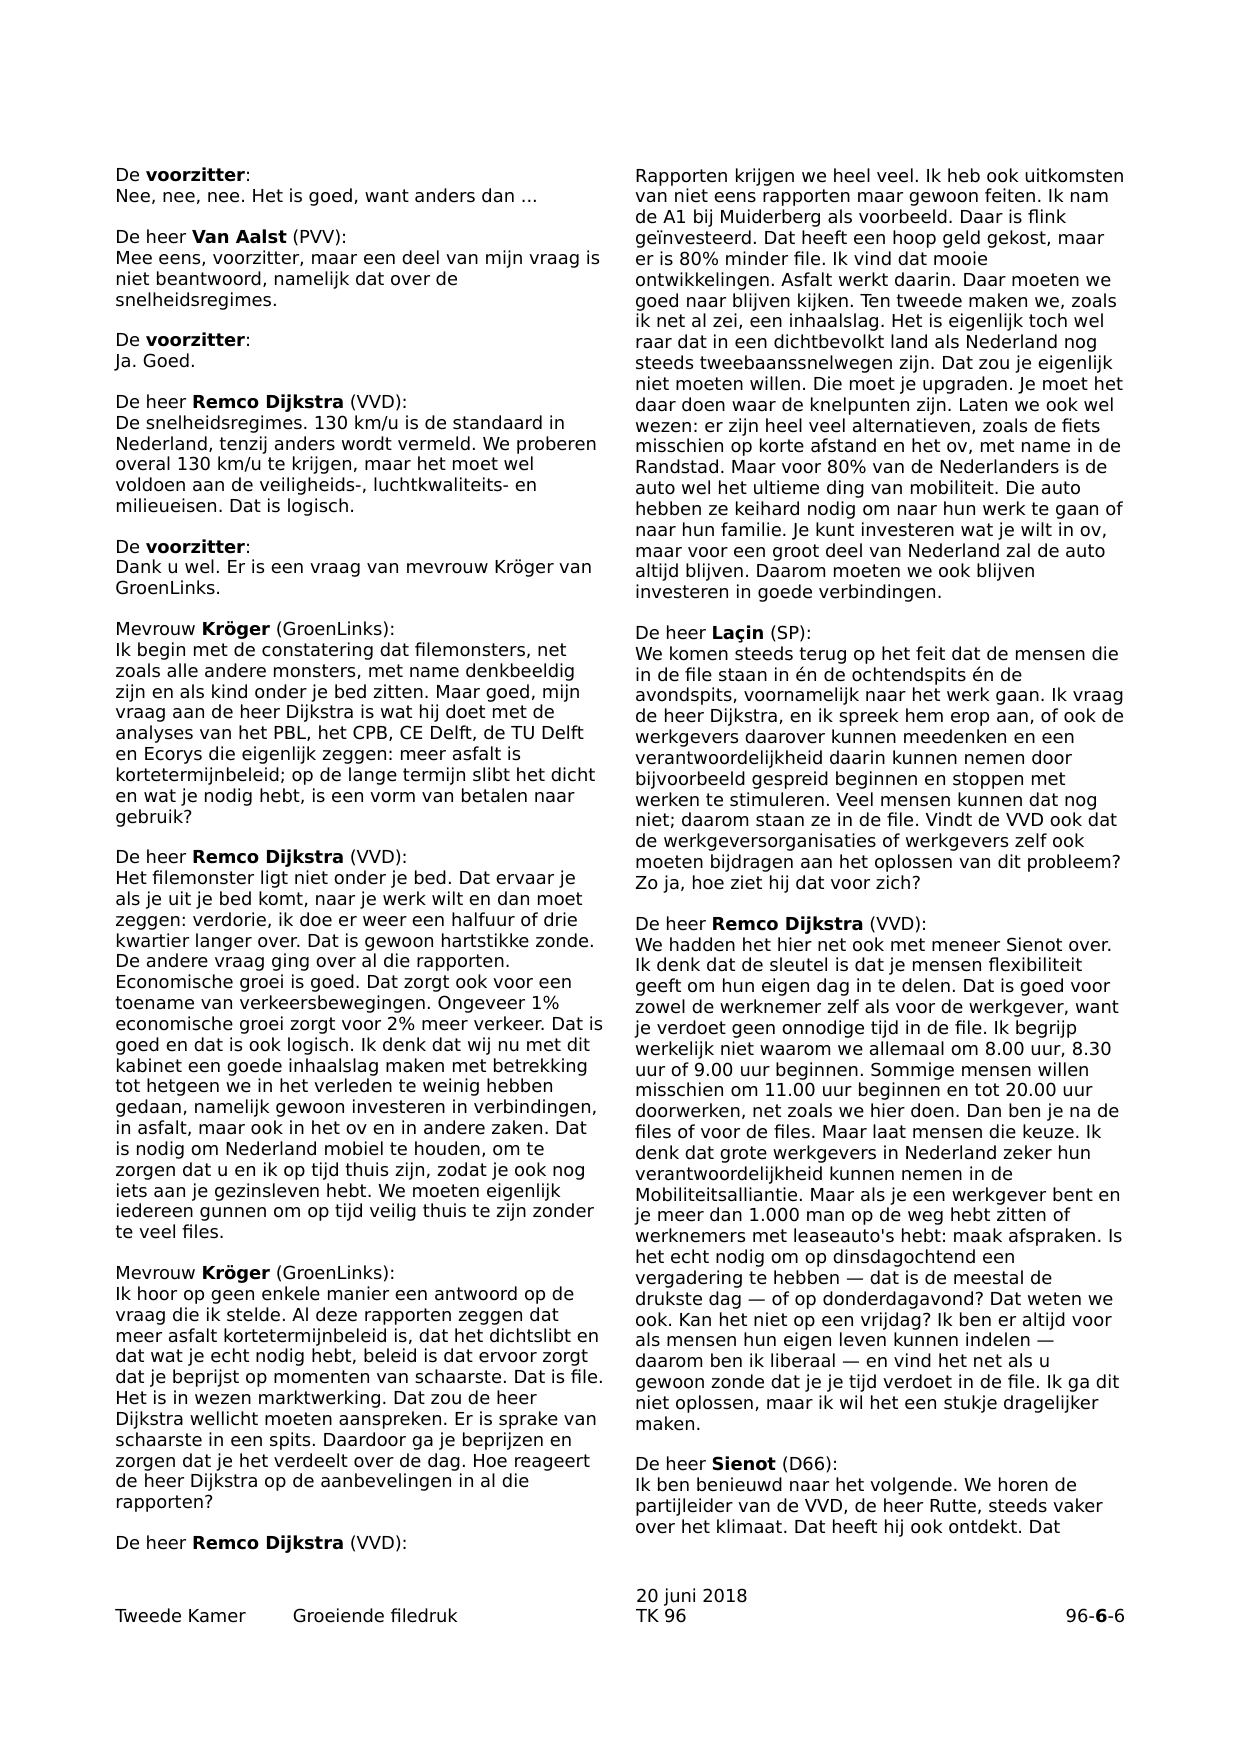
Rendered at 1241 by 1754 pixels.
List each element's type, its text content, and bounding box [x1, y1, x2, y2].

text Dank u wel. Er is een vraag van mevrouw Kröger van GroenLinks. [115, 557, 605, 599]
text De heer Remco Dijkstra (VVD): [115, 1533, 605, 1553]
text Rapporten krijgen we heel veel. Ik heb ook uitkomsten van niet eens rapporten maar gewoon feiten. Ik nam de A1 bij Muiderberg als voorbeeld. Daar is flink geïnvesteerd. Dat heeft een hoop geld gekost, maar er is 80% minder file. Ik vind dat mooie ontwikkelingen. Asfalt werkt daarin. Daar moeten we goed naar blijven kijken. Ten tweede maken we, zoals ik net al zei, een inhaalslag. Het is eigenlijk toch wel raar dat in een dichtbevolkt land als Nederland nog steeds tweebaanssnelwegen zijn. Dat zou je eigenlijk niet moeten willen. Die moet je upgraden. Je moet het daar doen waar de knelpunten zijn. Laten we ook wel wezen: er zijn heel veel alternatieven, zoals de fiets misschien op korte afstand en het ov, met name in de Randstad. Maar voor 80% van de Nederlanders is de auto wel het ultieme ding van mobiliteit. Die auto hebben ze keihard nodig om naar hun werk te gaan of naar hun familie. Je kunt investeren wat je wilt in ov, maar voor een groot deel van Nederland zal de auto altijd blijven. Daarom moeten we ook blijven investeren in goede verbindingen. [635, 165, 1125, 603]
text Ik ben benieuwd naar het volgende. We horen de partijleider van de VVD, de heer Rutte, steeds vaker over het klimaat. Dat heeft hij ook ontdekt. Dat [635, 1475, 1125, 1537]
text De voorzitter: [115, 165, 605, 186]
text De heer Remco Dijkstra (VVD): [115, 847, 605, 868]
text Het filemonster ligt niet onder je bed. Dat ervaar je als je uit je bed komt, naar je werk wilt en dan moet zeggen: verdorie, ik doe er weer een halfuur of drie kwartier langer over. Dat is gewoon hartstikke zonde. De andere vraag ging over al die rapporten. Economische groei is goed. Dat zorgt ook voor een toename van verkeersbewegingen. Ongeveer 1% economische groei zorgt voor 2% meer verkeer. Dat is goed en dat is ook logisch. Ik denk dat wij nu met dit kabinet een goede inhaalslag maken met betrekking tot hetgeen we in het verleden te weinig hebben gedaan, namelijk gewoon investeren in verbindingen, in asfalt, maar ook in het ov en in andere zaken. Dat is nodig om Nederland mobiel te houden, om te zorgen dat u en ik op tijd thuis zijn, zodat je ook nog iets aan je gezinsleven hebt. We moeten eigenlijk iedereen gunnen om op tijd veilig thuis te zijn zonder te veel files. [115, 868, 605, 1243]
text Mevrouw Kröger (GroenLinks): [115, 619, 605, 640]
text Ja. Goed. [115, 351, 605, 372]
text De snelheidsregimes. 130 km/u is de standaard in Nederland, tenzij anders wordt vermeld. We proberen overal 130 km/u te krijgen, maar het moet wel voldoen aan de veiligheids-, luchtkwaliteits- en milieueisen. Dat is logisch. [115, 412, 605, 517]
text De heer Laçin (SP): [635, 623, 1125, 643]
text Ik begin met de constatering dat filemonsters, net zoals alle andere monsters, met name denkbeeldig zijn en als kind onder je bed zitten. Maar goed, mijn vraag aan de heer Dijkstra is wat hij doet met de analyses van het PBL, het CPB, CE Delft, de TU Delft en Ecorys die eigenlijk zeggen: meer asfalt is kortetermijnbeleid; op de lange termijn slibt het dicht en wat je nodig hebt, is een vorm van betalen naar gebruik? [115, 640, 605, 827]
text De voorzitter: [115, 330, 605, 351]
text De heer Sienot (D66): [635, 1454, 1125, 1475]
text Nee, nee, nee. Het is goed, want anders dan ... [115, 186, 605, 207]
text De heer Remco Dijkstra (VVD): [115, 392, 605, 412]
text Mevrouw Kröger (GroenLinks): [115, 1263, 605, 1284]
text We hadden het hier net ook met meneer Sienot over. Ik denk dat de sleutel is dat je mensen flexibiliteit geeft om hun eigen dag in te delen. Dat is goed voor zowel de werknemer zelf als voor de werkgever, want je verdoet geen onnodige tijd in de file. Ik begrijp werkelijk niet waarom we allemaal om 8.00 uur, 8.30 uur of 9.00 uur beginnen. Sommige mensen willen misschien om 11.00 uur beginnen en tot 20.00 uur doorwerken, net zoals we hier doen. Dan ben je na de files of voor de files. Maar laat mensen die keuze. Ik denk dat grote werkgevers in Nederland zeker hun verantwoordelijkheid kunnen nemen in de Mobiliteitsalliantie. Maar als je een werkgever bent en je meer dan 1.000 man op de weg hebt zitten of werknemers met leaseauto's hebt: maak afspraken. Is het echt nodig om op dinsdagochtend een vergadering te hebben — dat is de meestal de drukste dag — of op donderdagavond? Dat weten we ook. Kan het niet op een vrijdag? Ik ben er altijd voor als mensen hun eigen leven kunnen indelen — daarom ben ik liberaal — en vind het net als u gewoon zonde dat je je tijd verdoet in de file. Ik ga dit niet oplossen, maar ik wil het een stukje dragelijker maken. [635, 934, 1125, 1434]
text De voorzitter: [115, 537, 605, 557]
text Mee eens, voorzitter, maar een deel van mijn vraag is niet beantwoord, namelijk dat over de snelheidsregimes. [115, 248, 605, 310]
text We komen steeds terug op het feit dat de mensen die in de file staan in én de ochtendspits én de avondspits, voornamelijk naar het werk gaan. Ik vraag de heer Dijkstra, en ik spreek hem erop aan, of ook de werkgevers daarover kunnen meedenken en een verantwoordelijkheid daarin kunnen nemen door bijvoorbeeld gespreid beginnen en stoppen met werken te stimuleren. Veel mensen kunnen dat nog niet; daarom staan ze in de file. Vindt de VVD ook dat de werkgeversorganisaties of werkgevers zelf ook moeten bijdragen aan het oplossen van dit probleem? Zo ja, hoe ziet hij dat voor zich? [635, 643, 1125, 893]
text De heer Van Aalst (PVV): [115, 227, 605, 248]
text Ik hoor op geen enkele manier een antwoord op de vraag die ik stelde. Al deze rapporten zeggen dat meer asfalt kortetermijnbeleid is, dat het dichtslibt en dat wat je echt nodig hebt, beleid is dat ervoor zorgt dat je beprijst op momenten van schaarste. Dat is file. Het is in wezen marktwerking. Dat zou de heer Dijkstra wellicht moeten aanspreken. Er is sprake van schaarste in een spits. Daardoor ga je beprijzen en zorgen dat je het verdeelt over de dag. Hoe reageert de heer Dijkstra op de aanbevelingen in al die rapporten? [115, 1284, 605, 1513]
text De heer Remco Dijkstra (VVD): [635, 913, 1125, 934]
